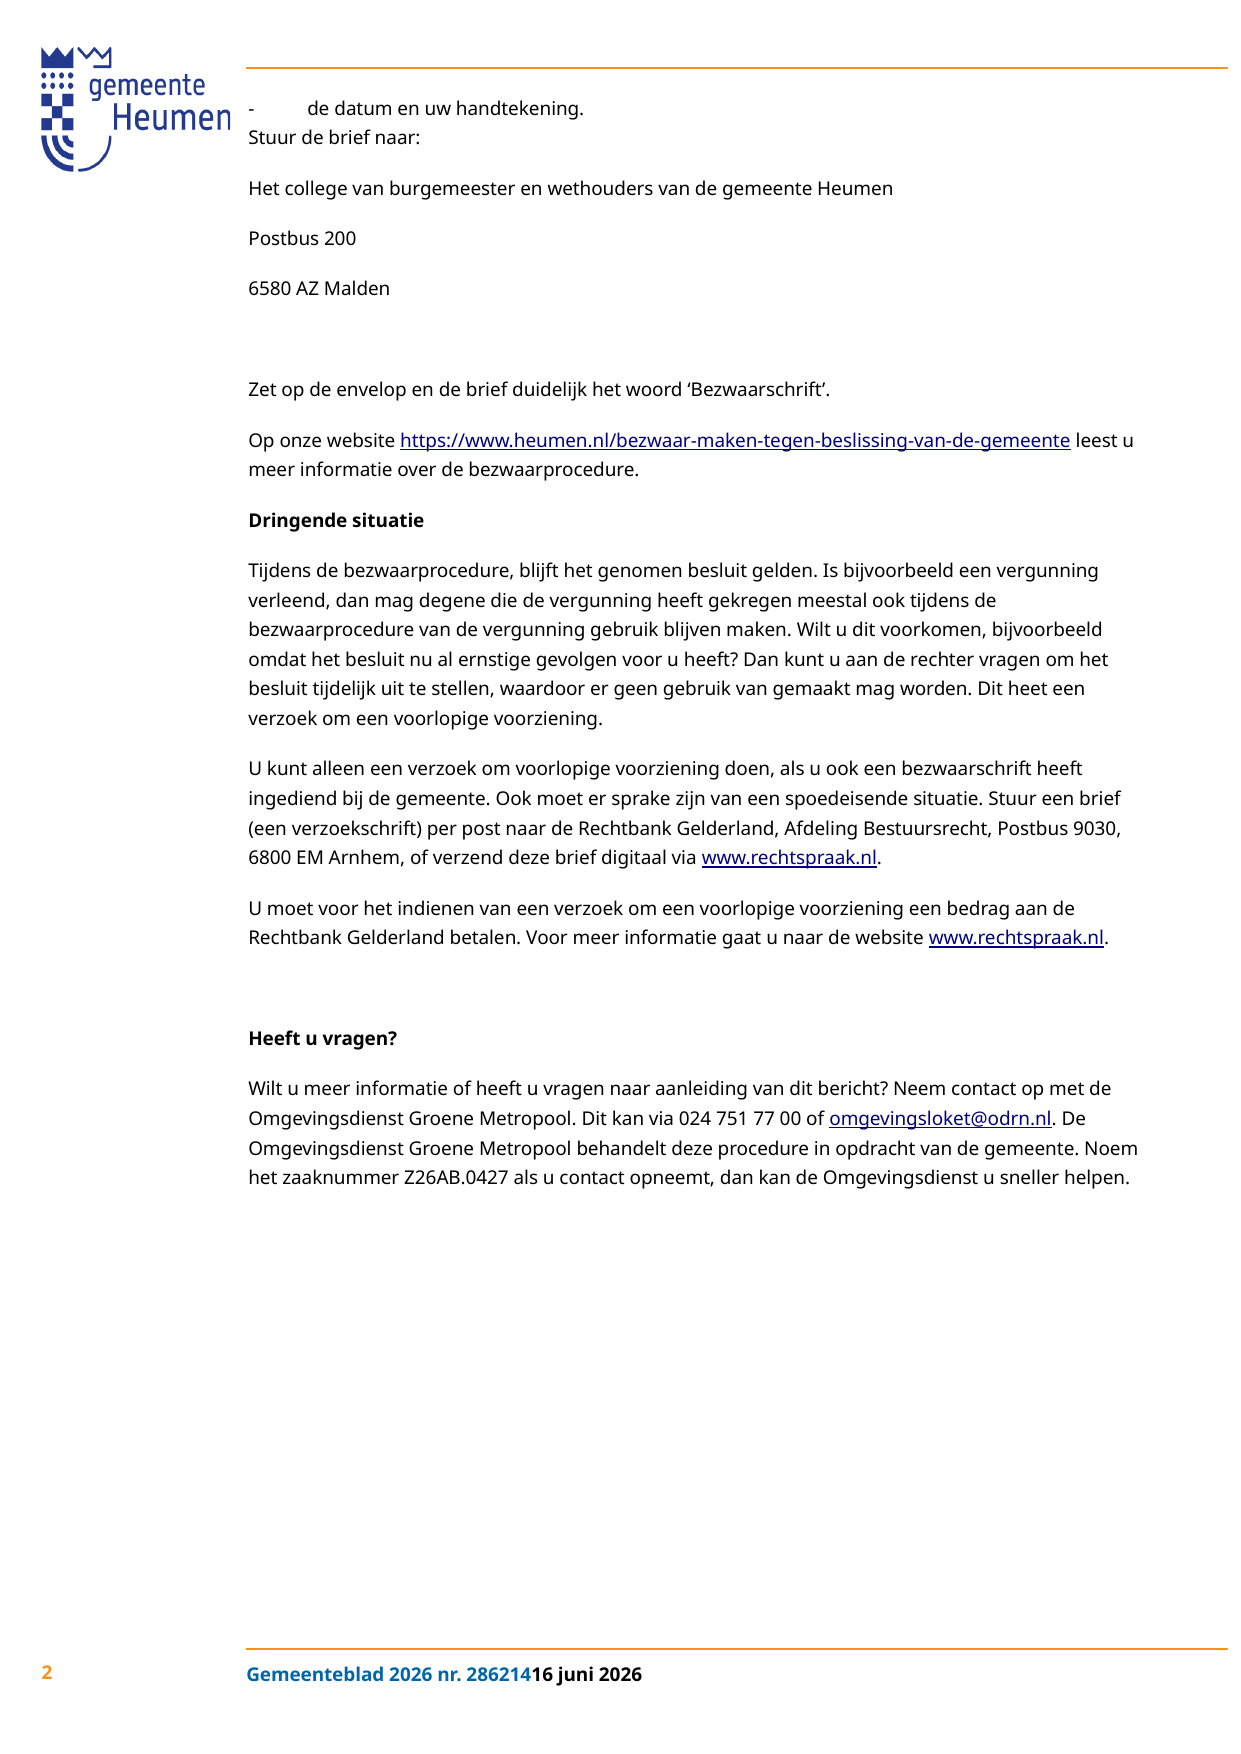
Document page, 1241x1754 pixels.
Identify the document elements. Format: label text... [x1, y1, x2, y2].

text Zet op de envelop en de brief duidelijk het woord ‘Bezwaarschrift’. [248, 376, 1152, 402]
text Op onze website https://www.heumen.nl/bezwaar-maken-tegen-beslissing-van-de-gemeente leest u meer informatie over de bezwaarprocedure. [248, 427, 1152, 482]
text Het college van burgemeester en wethouders van de gemeente Heumen [248, 175, 1152, 201]
text Wilt u meer informatie of heeft u vragen naar aanleiding van dit bericht? Neem contact op met de Omgevingsdienst Groene Metropool. Dit kan via 024 751 77 00 of omgevingsloket@odrn.nl. De Omgevingsdienst Groene Metropool behandelt deze procedure in opdracht van de gemeente. Noem het zaaknummer Z26AB.0427 als u contact opneemt, dan kan de Omgevingsdienst u sneller helpen. [248, 1076, 1152, 1190]
text U kunt alleen een verzoek om voorlopige voorziening doen, als u ook een bezwaarschrift heeft ingediend bij de gemeente. Ook moet er sprake zijn van een spoedeisende situatie. Stuur een brief (een verzoekschrift) per post naar de Rechtbank Gelderland, Afdeling Bestuursrecht, Postbus 9030, 6800 EM Arnhem, of verzend deze brief digitaal via www.rechtspraak.nl. [248, 756, 1152, 870]
text U moet voor het indienen van een verzoek om een voorlopige voorziening een bedrag aan de Rechtbank Gelderland betalen. Voor meer informatie gaat u naar de website www.rechtspraak.nl. [248, 895, 1152, 950]
text 6580 AZ Malden [248, 276, 1152, 301]
text Dringende situatie [248, 507, 1152, 533]
list de datum en uw handtekening. [248, 95, 1152, 121]
text Tijdens de bezwaarprocedure, blijft het genomen besluit gelden. Is bijvoorbeeld een vergunning verleend, dan mag degene die de vergunning heeft gekregen meestal ook tijdens de bezwaarprocedure van de vergunning gebruik blijven maken. Wilt u dit voorkomen, bijvoorbeeld omdat het besluit nu al ernstige gevolgen voor u heeft? Dan kunt u aan de rechter vragen om het besluit tijdelijk uit te stellen, waardoor er geen gebruik van gemaakt mag worden. Dit heet een verzoek om een voorlopige voorziening. [248, 557, 1152, 731]
picture [41, 47, 231, 172]
text Postbus 200 [248, 225, 1152, 251]
text Heeft u vragen? [248, 1025, 1152, 1051]
text Stuur de brief naar: [248, 124, 1152, 150]
